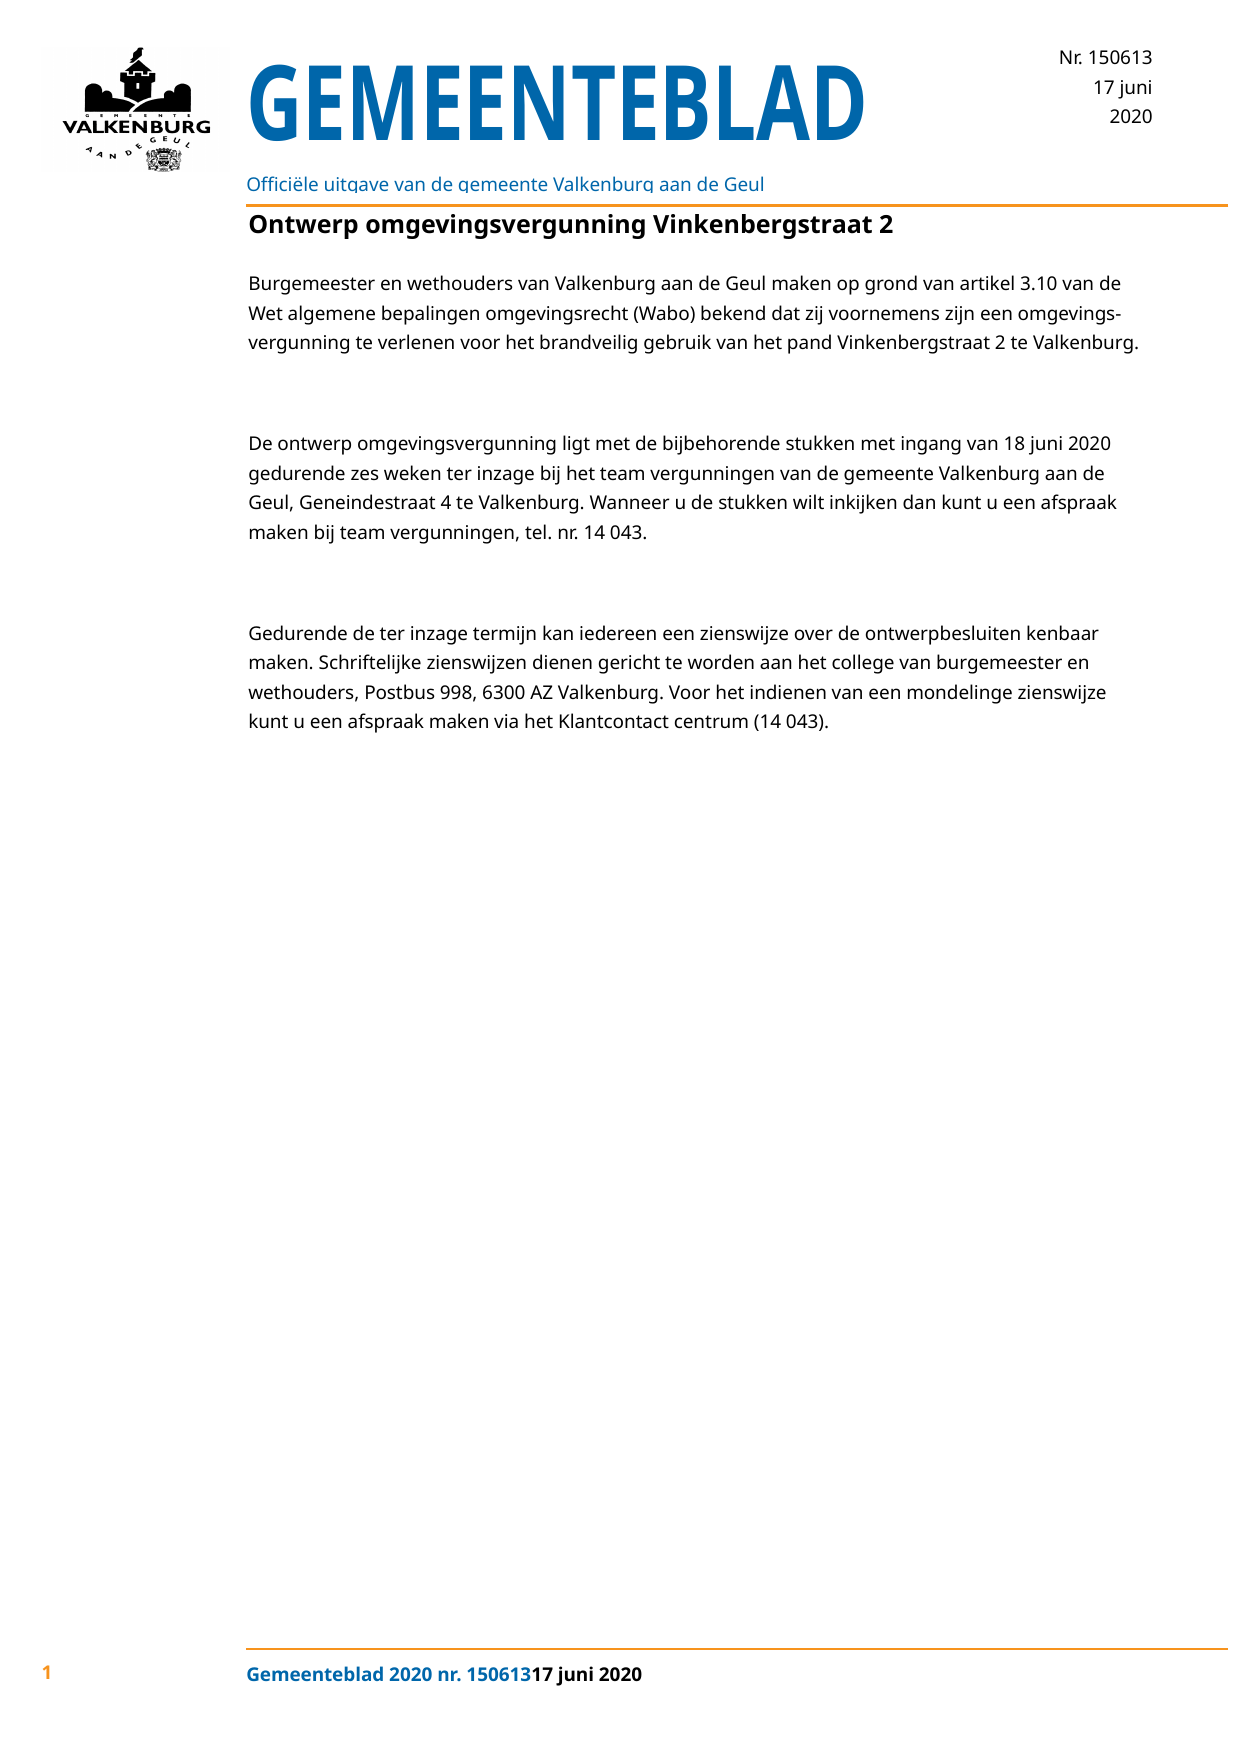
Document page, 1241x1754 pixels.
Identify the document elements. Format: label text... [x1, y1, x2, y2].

text Gedurende de ter inzage termijn kan iedereen een zienswijze over de ontwerpbesluiten kenbaar maken. Schriftelijke zienswijzen dienen gericht te worden aan het college van burgemeester en wethouders, Postbus 998, 6300 AZ Valkenburg. Voor het indienen van een mondelinge zienswijze kunt u een afspraak maken via het Klantcontact centrum (14 043). [248, 620, 1152, 734]
text De ontwerp omgevingsvergunning ligt met de bijbehorende stukken met ingang van 18 juni 2020 gedurende zes weken ter inzage bij het team vergunningen van de gemeente Valkenburg aan de Geul, Geneindestraat 4 te Valkenburg. Wanneer u de stukken wilt inkijken dan kunt u een afspraak maken bij team vergunningen, tel. nr. 14 043. [248, 430, 1152, 545]
picture [41, 47, 231, 172]
text Ontwerp omgevingsvergunning Vinkenbergstraat 2 [248, 207, 1152, 241]
text Burgemeester en wethouders van Valkenburg aan de Geul maken op grond van artikel 3.10 van de Wet algemene bepalingen omgevingsrecht (Wabo) bekend dat zij voornemens zijn een omgevings-vergunning te verlenen voor het brandveilig gebruik van het pand Vinkenbergstraat 2 te Valkenburg. [248, 270, 1152, 355]
